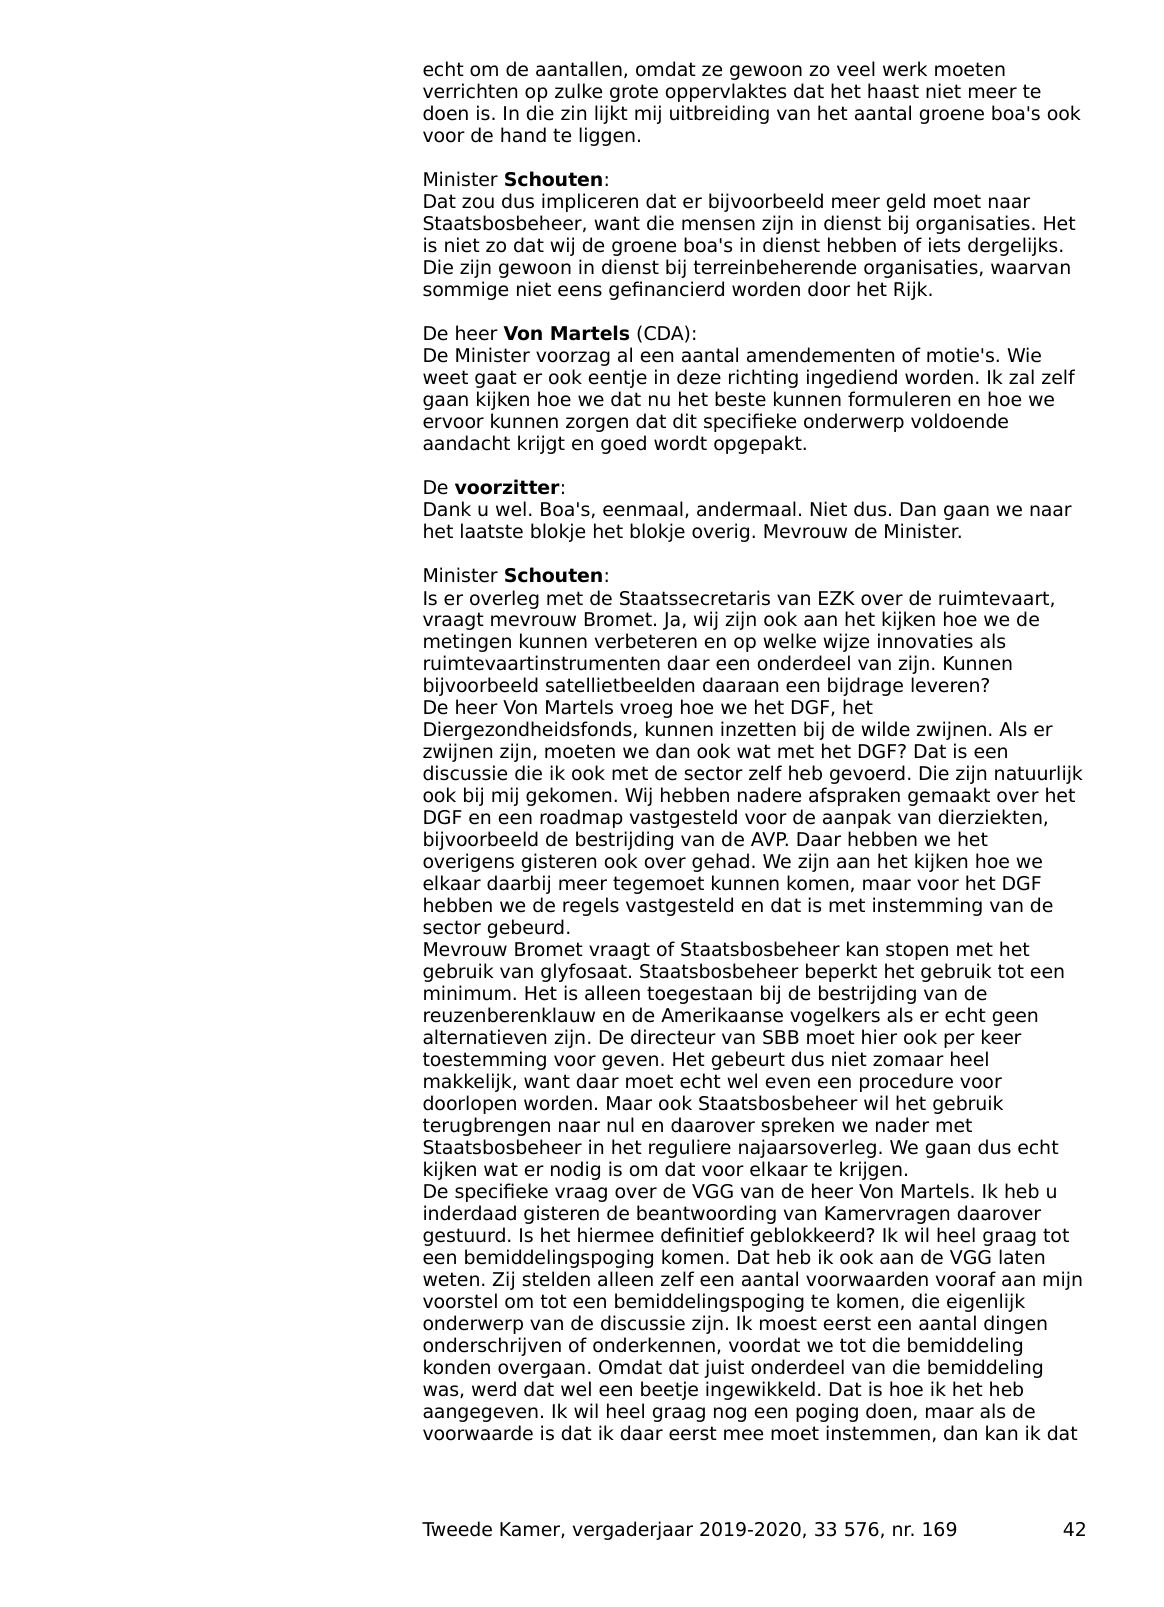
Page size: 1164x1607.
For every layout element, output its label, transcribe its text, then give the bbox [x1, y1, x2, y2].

text Mevrouw Bromet vraagt of Staatsbosbeheer kan stopen met het gebruik van glyfosaat. Staatsbosbeheer beperkt het gebruik tot een minimum. Het is alleen toegestaan bij de bestrijding van de reuzenberenklauw en de Amerikaanse vogelkers als er echt geen alternatieven zijn. De directeur van SBB moet hier ook per keer toestemming voor geven. Het gebeurt dus niet zomaar heel makkelijk, want daar moet echt wel even een procedure voor doorlopen worden. Maar ook Staatsbosbeheer wil het gebruik terugbrengen naar nul en daarover spreken we nader met Staatsbosbeheer in het reguliere najaarsoverleg. We gaan dus echt kijken wat er nodig is om dat voor elkaar te krijgen. [422, 939, 1087, 1181]
text De Minister voorzag al een aantal amendementen of motie's. Wie weet gaat er ook eentje in deze richting ingediend worden. Ik zal zelf gaan kijken hoe we dat nu het beste kunnen formuleren en hoe we ervoor kunnen zorgen dat dit specifieke onderwerp voldoende aandacht krijgt en goed wordt opgepakt. [422, 345, 1087, 455]
text De heer Von Martels vroeg hoe we het DGF, het Diergezondheidsfonds, kunnen inzetten bij de wilde zwijnen. Als er zwijnen zijn, moeten we dan ook wat met het DGF? Dat is een discussie die ik ook met de sector zelf heb gevoerd. Die zijn natuurlijk ook bij mij gekomen. Wij hebben nadere afspraken gemaakt over het DGF en een roadmap vastgesteld voor de aanpak van dierziekten, bijvoorbeeld de bestrijding van de AVP. Daar hebben we het overigens gisteren ook over gehad. We zijn aan het kijken hoe we elkaar daarbij meer tegemoet kunnen komen, maar voor het DGF hebben we de regels vastgesteld en dat is met instemming van de sector gebeurd. [422, 697, 1087, 939]
text De heer Von Martels (CDA): [422, 323, 1087, 345]
text echt om de aantallen, omdat ze gewoon zo veel werk moeten verrichten op zulke grote oppervlaktes dat het haast niet meer te doen is. In die zin lijkt mij uitbreiding van het aantal groene boa's ook voor de hand te liggen. [422, 59, 1087, 147]
text Dank u wel. Boa's, eenmaal, andermaal. Niet dus. Dan gaan we naar het laatste blokje het blokje overig. Mevrouw de Minister. [422, 499, 1087, 543]
text Is er overleg met de Staatssecretaris van EZK over de ruimtevaart, vraagt mevrouw Bromet. Ja, wij zijn ook aan het kijken hoe we de metingen kunnen verbeteren en op welke wijze innovaties als ruimtevaartinstrumenten daar een onderdeel van zijn. Kunnen bijvoorbeeld satellietbeelden daaraan een bijdrage leveren? [422, 587, 1087, 697]
text De specifieke vraag over de VGG van de heer Von Martels. Ik heb u inderdaad gisteren de beantwoording van Kamervragen daarover gestuurd. Is het hiermee definitief geblokkeerd? Ik wil heel graag tot een bemiddelingspoging komen. Dat heb ik ook aan de VGG laten weten. Zij stelden alleen zelf een aantal voorwaarden vooraf aan mijn voorstel om tot een bemiddelingspoging te komen, die eigenlijk onderwerp van de discussie zijn. Ik moest eerst een aantal dingen onderschrijven of onderkennen, voordat we tot die bemiddeling konden overgaan. Omdat dat juist onderdeel van die bemiddeling was, werd dat wel een beetje ingewikkeld. Dat is hoe ik het heb aangegeven. Ik wil heel graag nog een poging doen, maar als de voorwaarde is dat ik daar eerst mee moet instemmen, dan kan ik dat [422, 1181, 1087, 1444]
text Minister Schouten: [422, 565, 1087, 587]
text Dat zou dus impliceren dat er bijvoorbeeld meer geld moet naar Staatsbosbeheer, want die mensen zijn in dienst bij organisaties. Het is niet zo dat wij de groene boa's in dienst hebben of iets dergelijks. Die zijn gewoon in dienst bij terreinbeherende organisaties, waarvan sommige niet eens gefinancierd worden door het Rijk. [422, 191, 1087, 301]
text Minister Schouten: [422, 169, 1087, 191]
text De voorzitter: [422, 477, 1087, 499]
